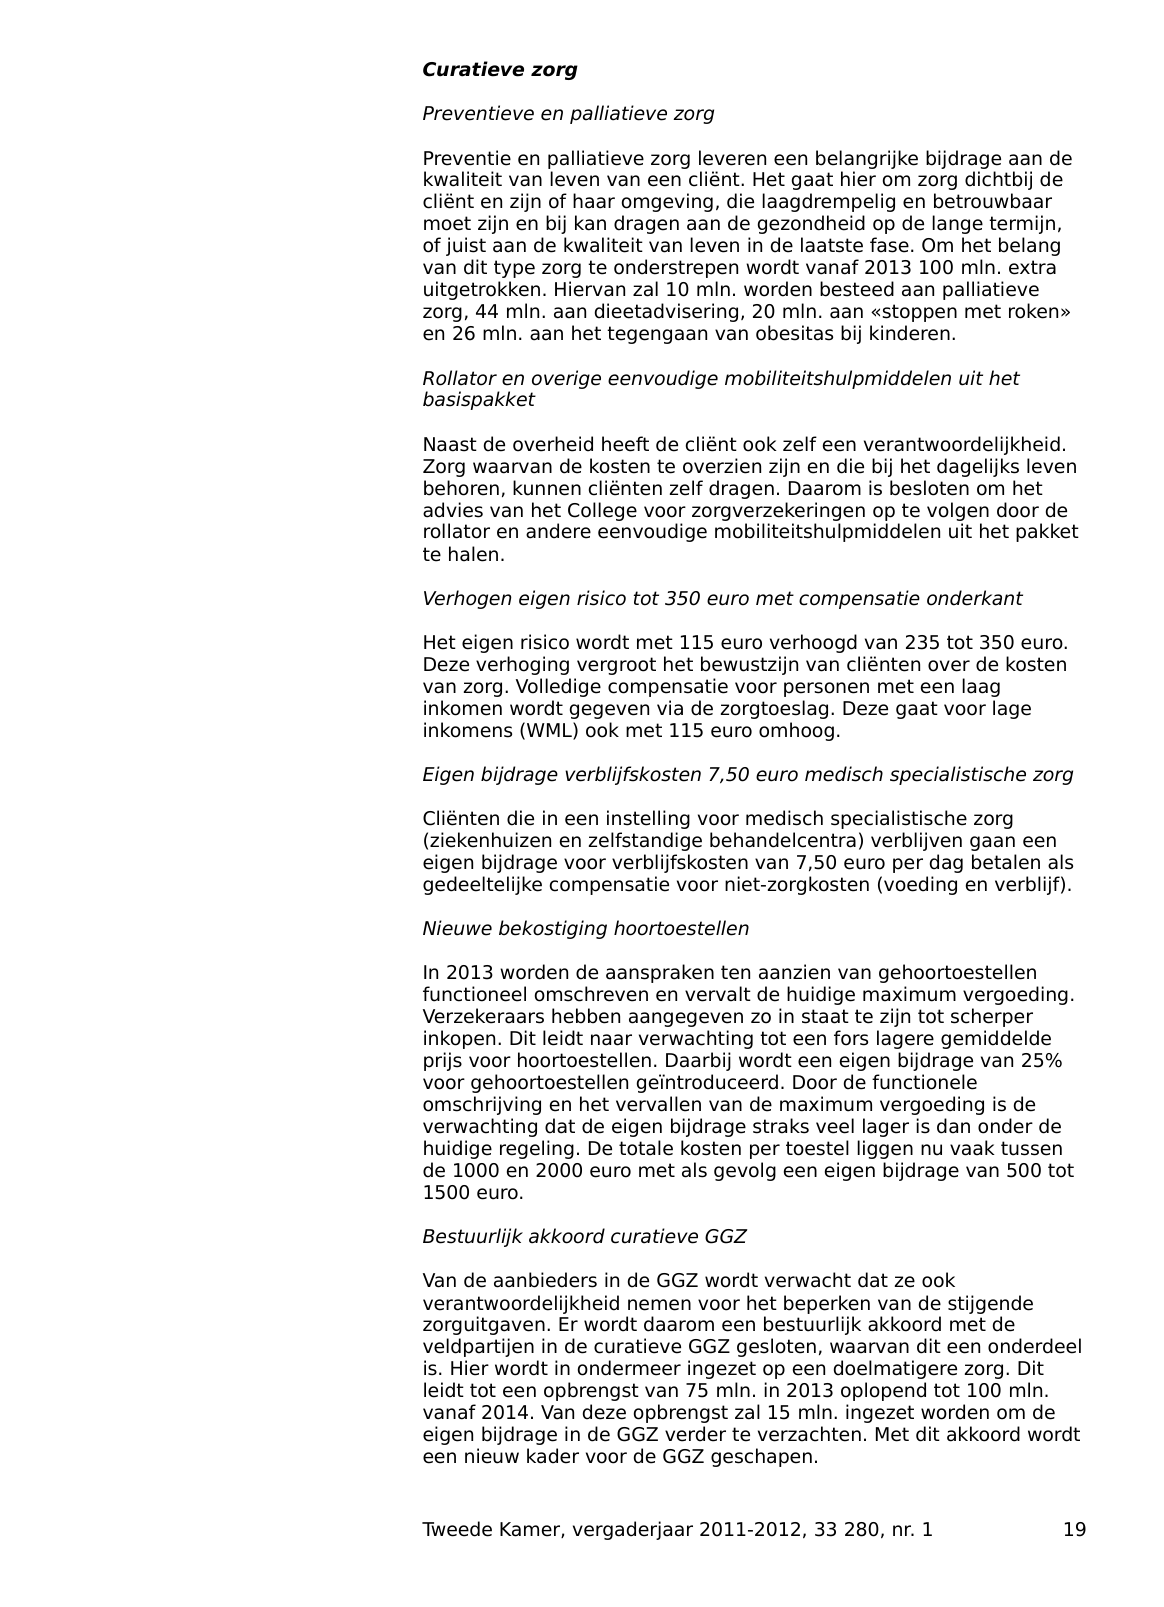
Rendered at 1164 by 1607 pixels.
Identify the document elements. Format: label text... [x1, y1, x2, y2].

subtitle Rollator en overige eenvoudige mobiliteitshulpmiddelen uit het basispakket [422, 367, 1087, 411]
text Van de aanbieders in de GGZ wordt verwacht dat ze ook verantwoordelijkheid nemen voor het beperken van de stijgende zorguitgaven. Er wordt daarom een bestuurlijk akkoord met de veldpartijen in de curatieve GGZ gesloten, waarvan dit een onderdeel is. Hier wordt in ondermeer ingezet op een doelmatigere zorg. Dit leidt tot een opbrengst van 75 mln. in 2013 oplopend tot 100 mln. vanaf 2014. Van deze opbrengst zal 15 mln. ingezet worden om de eigen bijdrage in de GGZ verder te verzachten. Met dit akkoord wordt een nieuw kader voor de GGZ geschapen. [422, 1270, 1087, 1468]
text Preventie en palliatieve zorg leveren een belangrijke bijdrage aan de kwaliteit van leven van een cliënt. Het gaat hier om zorg dichtbij de cliënt en zijn of haar omgeving, die laagdrempelig en betrouwbaar moet zijn en bij kan dragen aan de gezondheid op de lange termijn, of juist aan de kwaliteit van leven in de laatste fase. Om het belang van dit type zorg te onderstrepen wordt vanaf 2013 100 mln. extra uitgetrokken. Hiervan zal 10 mln. worden besteed aan palliatieve zorg, 44 mln. aan dieetadvisering, 20 mln. aan «stoppen met roken» en 26 mln. aan het tegengaan van obesitas bij kinderen. [422, 147, 1087, 345]
subtitle Preventieve en palliatieve zorg [422, 103, 1087, 125]
text Het eigen risico wordt met 115 euro verhoogd van 235 tot 350 euro. Deze verhoging vergroot het bewustzijn van cliënten over de kosten van zorg. Volledige compensatie voor personen met een laag inkomen wordt gegeven via de zorgtoeslag. Deze gaat voor lage inkomens (WML) ook met 115 euro omhoog. [422, 632, 1087, 742]
subtitle Curatieve zorg [422, 59, 1087, 81]
text In 2013 worden de aanspraken ten aanzien van gehoortoestellen functioneel omschreven en vervalt de huidige maximum vergoeding. Verzekeraars hebben aangegeven zo in staat te zijn tot scherper inkopen. Dit leidt naar verwachting tot een fors lagere gemiddelde prijs voor hoortoestellen. Daarbij wordt een eigen bijdrage van 25% voor gehoortoestellen geïntroduceerd. Door de functionele omschrijving en het vervallen van de maximum vergoeding is de verwachting dat de eigen bijdrage straks veel lager is dan onder de huidige regeling. De totale kosten per toestel liggen nu vaak tussen de 1000 en 2000 euro met als gevolg een eigen bijdrage van 500 tot 1500 euro. [422, 962, 1087, 1204]
subtitle Eigen bijdrage verblijfskosten 7,50 euro medisch specialistische zorg [422, 764, 1087, 786]
subtitle Nieuwe bekostiging hoortoestellen [422, 918, 1087, 940]
text Cliënten die in een instelling voor medisch specialistische zorg (ziekenhuizen en zelfstandige behandelcentra) verblijven gaan een eigen bijdrage voor verblijfskosten van 7,50 euro per dag betalen als gedeeltelijke compensatie voor niet-zorgkosten (voeding en verblijf). [422, 808, 1087, 896]
subtitle Verhogen eigen risico tot 350 euro met compensatie onderkant [422, 588, 1087, 609]
subtitle Bestuurlijk akkoord curatieve GGZ [422, 1226, 1087, 1248]
text Naast de overheid heeft de cliënt ook zelf een verantwoordelijkheid. Zorg waarvan de kosten te overzien zijn en die bij het dagelijks leven behoren, kunnen cliënten zelf dragen. Daarom is besloten om het advies van het College voor zorgverzekeringen op te volgen door de rollator en andere eenvoudige mobiliteitshulpmiddelen uit het pakket te halen. [422, 433, 1087, 565]
